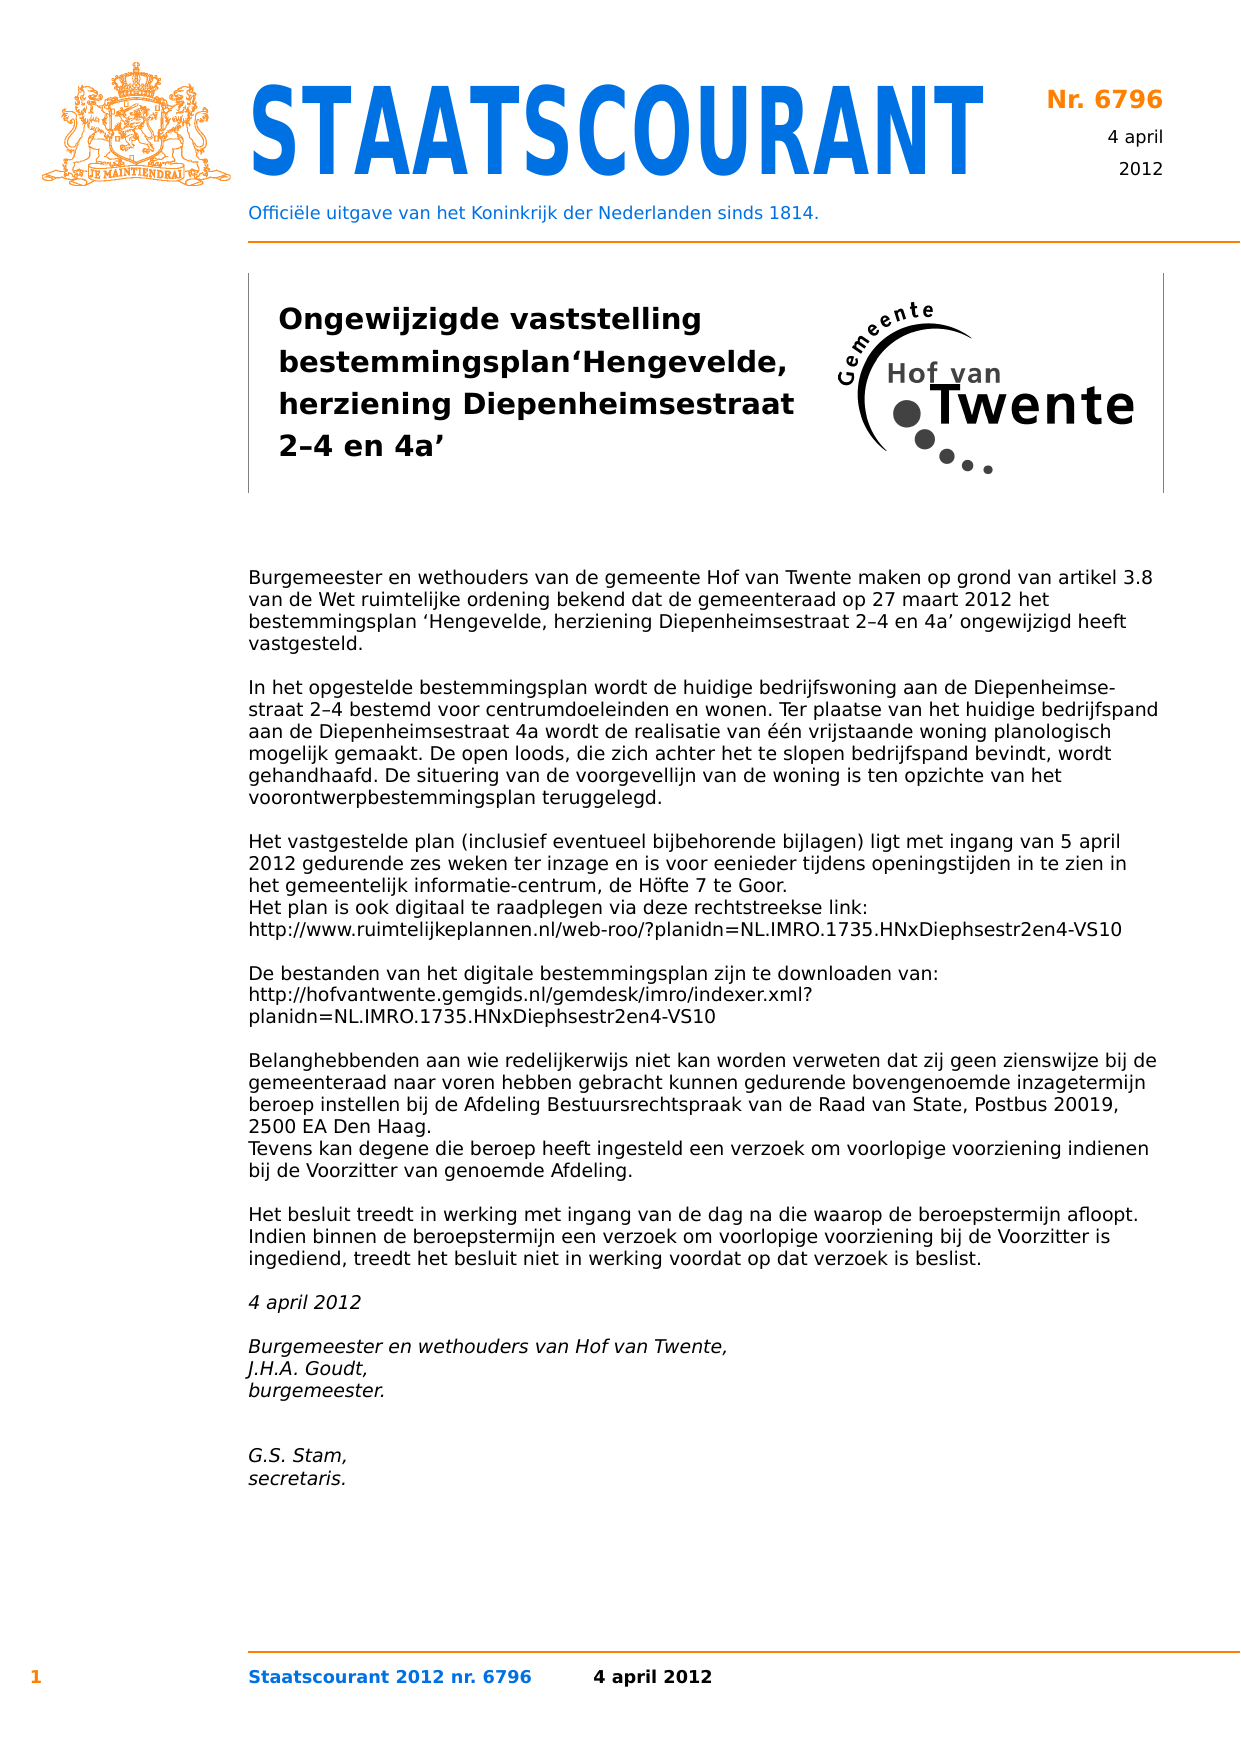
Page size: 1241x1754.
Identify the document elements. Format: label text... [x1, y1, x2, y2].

text 4 april 2012 [248, 1292, 1163, 1314]
text Het vastgestelde plan (inclusief eventueel bijbehorende bijlagen) ligt met ingang van 5 april 2012 gedurende zes weken ter inzage en is voor eenieder tijdens openingstijden in te zien in het gemeentelijk informatie-centrum, de Höfte 7 te Goor. [248, 831, 1163, 897]
text De bestanden van het digitale bestemmingsplan zijn te downloaden van: http://hofvantwente.gemgids.nl/gemdesk/imro/indexer.xml?planidn=NL.IMRO.1735.HNxDiephsestr2en4-VS10 [248, 962, 1163, 1028]
text Indien binnen de beroepstermijn een verzoek om voorlopige voorziening bij de Voorzitter is ingediend, treedt het besluit niet in werking voordat op dat verzoek is beslist. [248, 1226, 1163, 1270]
text Burgemeester en wethouders van Hof van Twente, J.H.A. Goudt, burgemeester. [248, 1336, 1163, 1402]
text In het opgestelde bestemmingsplan wordt de huidige bedrijfswoning aan de Diepenheimse-straat 2–4 bestemd voor centrumdoeleinden en wonen. Ter plaatse van het huidige bedrijfspand aan de Diepenheimsestraat 4a wordt de realisatie van één vrijstaande woning planologisch mogelijk gemaakt. De open loods, die zich achter het te slopen bedrijfspand bevindt, wordt gehandhaafd. De situering van de voorgevellijn van de woning is ten opzichte van het voorontwerpbestemmingsplan teruggelegd. [248, 677, 1163, 809]
text Het plan is ook digitaal te raadplegen via deze rechtstreekse link: http://www.ruimtelijkeplannen.nl/web-roo/?planidn=NL.IMRO.1735.HNxDiephsestr2en4-VS10 [248, 897, 1163, 941]
subtitle Ongewijzigde vaststelling bestemmingsplan‘Hengevelde, herziening Diepenheimsestraat 2–4 en 4a’ [249, 273, 1163, 493]
table_header [25, 62, 248, 241]
picture [41, 62, 231, 186]
table_cell Officiële uitgave van het Koninkrijk der Nederlanden sinds 1814. [248, 203, 1240, 241]
text Het besluit treedt in werking met ingang van de dag na die waarop de beroepstermijn afloopt. [248, 1204, 1163, 1226]
table_header STAATSCOURANT [248, 62, 998, 203]
table_cell 2012 [998, 153, 1240, 203]
text Burgemeester en wethouders van de gemeente Hof van Twente maken op grond van artikel 3.8 van de Wet ruimtelijke ordening bekend dat de gemeenteraad op 27 maart 2012 het bestemmingsplan ‘Hengevelde, herziening Diepenheimsestraat 2–4 en 4a’ ongewijzigd heeft vastgesteld. [248, 567, 1163, 655]
text Tevens kan degene die beroep heeft ingesteld een verzoek om voorlopige voorziening indienen bij de Voorzitter van genoemde Afdeling. [248, 1138, 1163, 1182]
picture [838, 302, 1134, 474]
text G.S. Stam, secretaris. [248, 1423, 1163, 1489]
text Belanghebbenden aan wie redelijkerwijs niet kan worden verweten dat zij geen zienswijze bij de gemeenteraad naar voren hebben gebracht kunnen gedurende bovengenoemde inzagetermijn beroep instellen bij de Afdeling Bestuursrechtspraak van de Raad van State, Postbus 20019, 2500 EA Den Haag. [248, 1050, 1163, 1138]
table_cell 4 april [998, 121, 1240, 153]
table_header Nr. 6796 [998, 62, 1240, 121]
